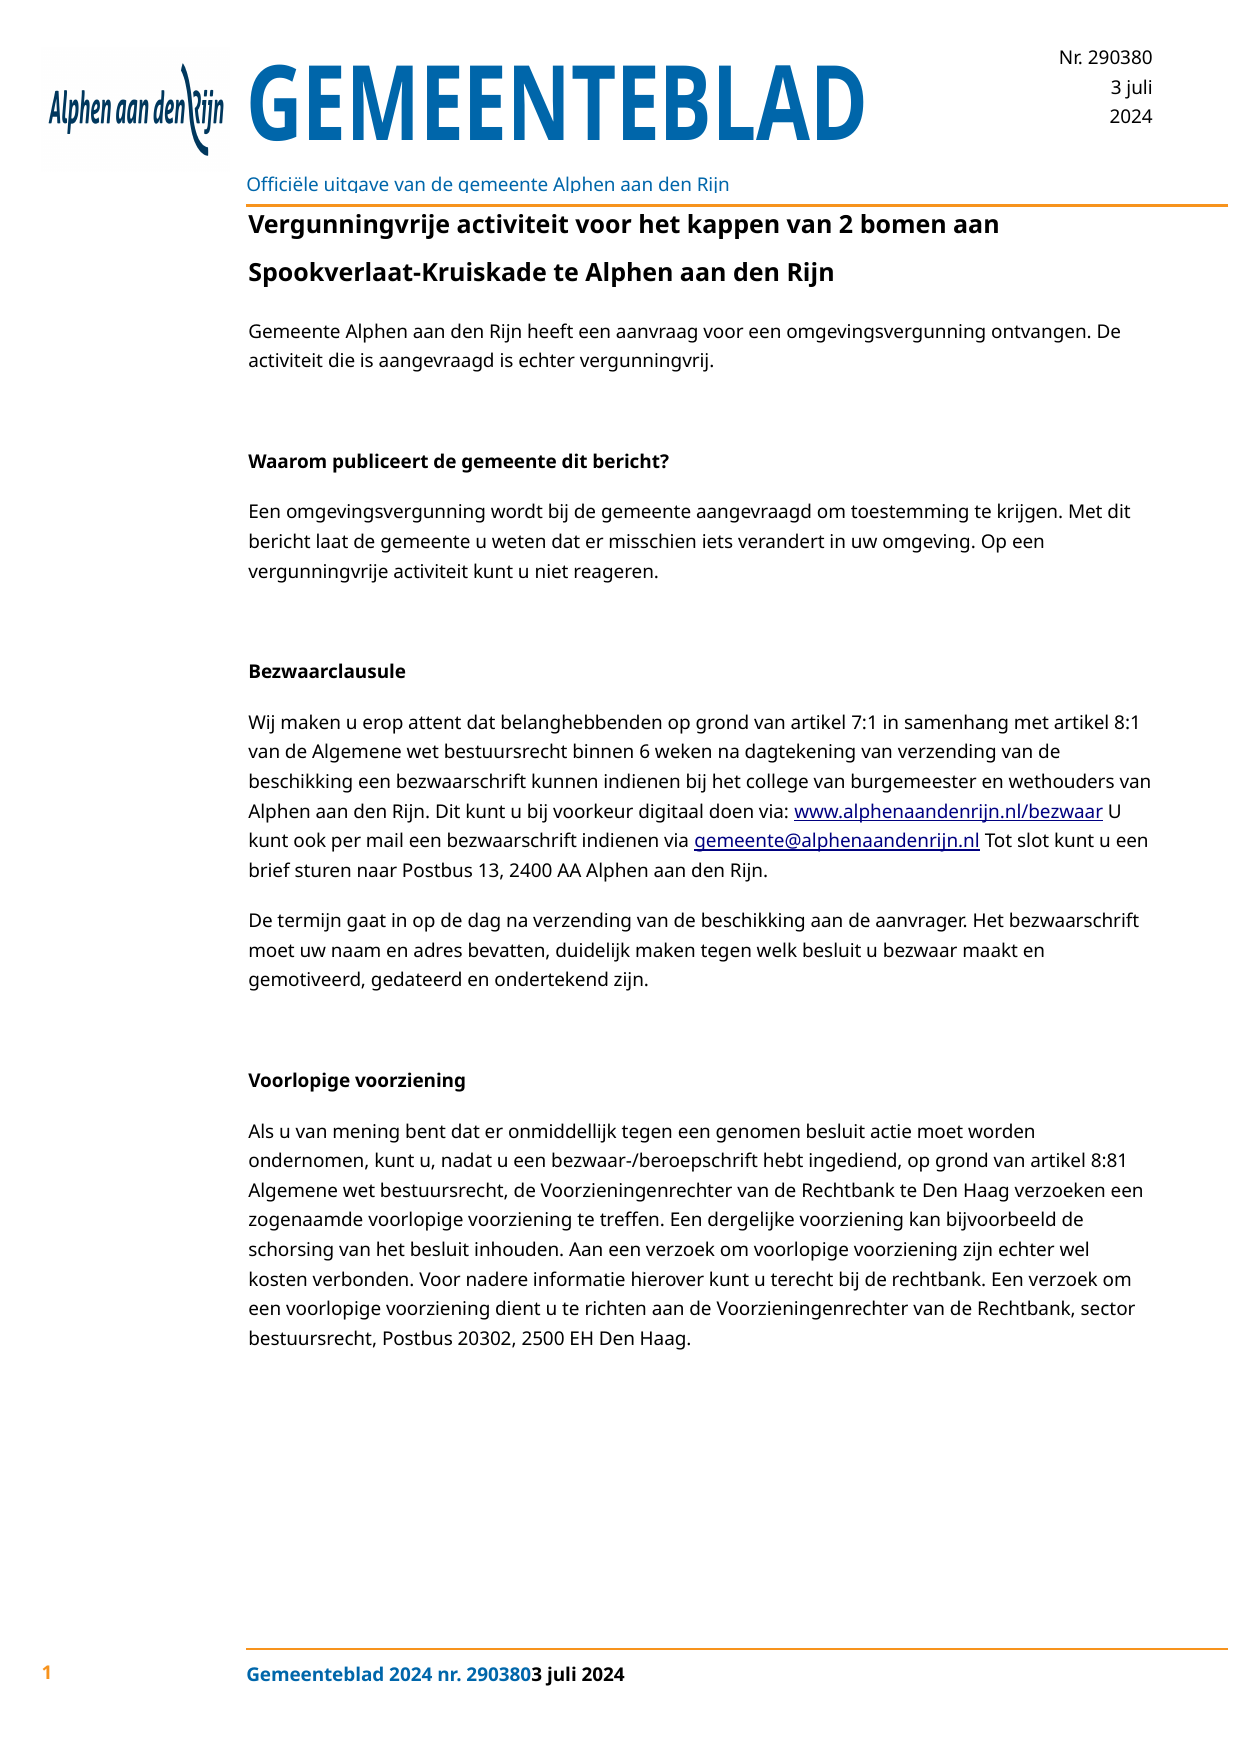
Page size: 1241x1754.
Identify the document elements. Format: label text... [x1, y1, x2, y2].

text Wij maken u erop attent dat belanghebbenden op grond van artikel 7:1 in samenhang met artikel 8:1 van de Algemene wet bestuursrecht binnen 6 weken na dagtekening van verzending van de beschikking een bezwaarschrift kunnen indienen bij het college van burgemeester en wethouders van Alphen aan den Rijn. Dit kunt u bij voorkeur digitaal doen via: www.alphenaandenrijn.nl/bezwaar U kunt ook per mail een bezwaarschrift indienen via gemeente@alphenaandenrijn.nl Tot slot kunt u een brief sturen naar Postbus 13, 2400 AA Alphen aan den Rijn. [248, 709, 1152, 883]
text Als u van mening bent dat er onmiddellijk tegen een genomen besluit actie moet worden ondernomen, kunt u, nadat u een bezwaar-/beroepschrift hebt ingediend, op grond van artikel 8:81 Algemene wet bestuursrecht, de Voorzieningenrechter van de Rechtbank te Den Haag verzoeken een zogenaamde voorlopige voorziening te treffen. Een dergelijke voorziening kan bijvoorbeeld de schorsing van het besluit inhouden. Aan een verzoek om voorlopige voorziening zijn echter wel kosten verbonden. Voor nadere informatie hierover kunt u terecht bij de rechtbank. Een verzoek om een voorlopige voorziening dient u te richten aan de Voorzieningenrechter van de Rechtbank, sector bestuursrecht, Postbus 20302, 2500 EH Den Haag. [248, 1118, 1152, 1351]
text Gemeente Alphen aan den Rijn heeft een aanvraag voor een omgevingsvergunning ontvangen. De activiteit die is aangevraagd is echter vergunningvrij. [248, 318, 1152, 373]
text Een omgevingsvergunning wordt bij de gemeente aangevraagd om toestemming te krijgen. Met dit bericht laat de gemeente u weten dat er misschien iets verandert in uw omgeving. Op een vergunningvrije activiteit kunt u niet reageren. [248, 499, 1152, 584]
text Waarom publiceert de gemeente dit bericht? [248, 448, 1152, 474]
text Vergunningvrije activiteit voor het kappen van 2 bomen aan Spookverlaat-Kruiskade te Alphen aan den Rijn [248, 207, 1152, 288]
text Voorlopige voorziening [248, 1067, 1152, 1093]
text De termijn gaat in op de dag na verzending van de beschikking aan de aanvrager. Het bezwaarschrift moet uw naam en adres bevatten, duidelijk maken tegen welk besluit u bezwaar maakt en gemotiveerd, gedateerd en ondertekend zijn. [248, 907, 1152, 992]
text Bezwaarclausule [248, 659, 1152, 684]
picture [41, 47, 231, 172]
